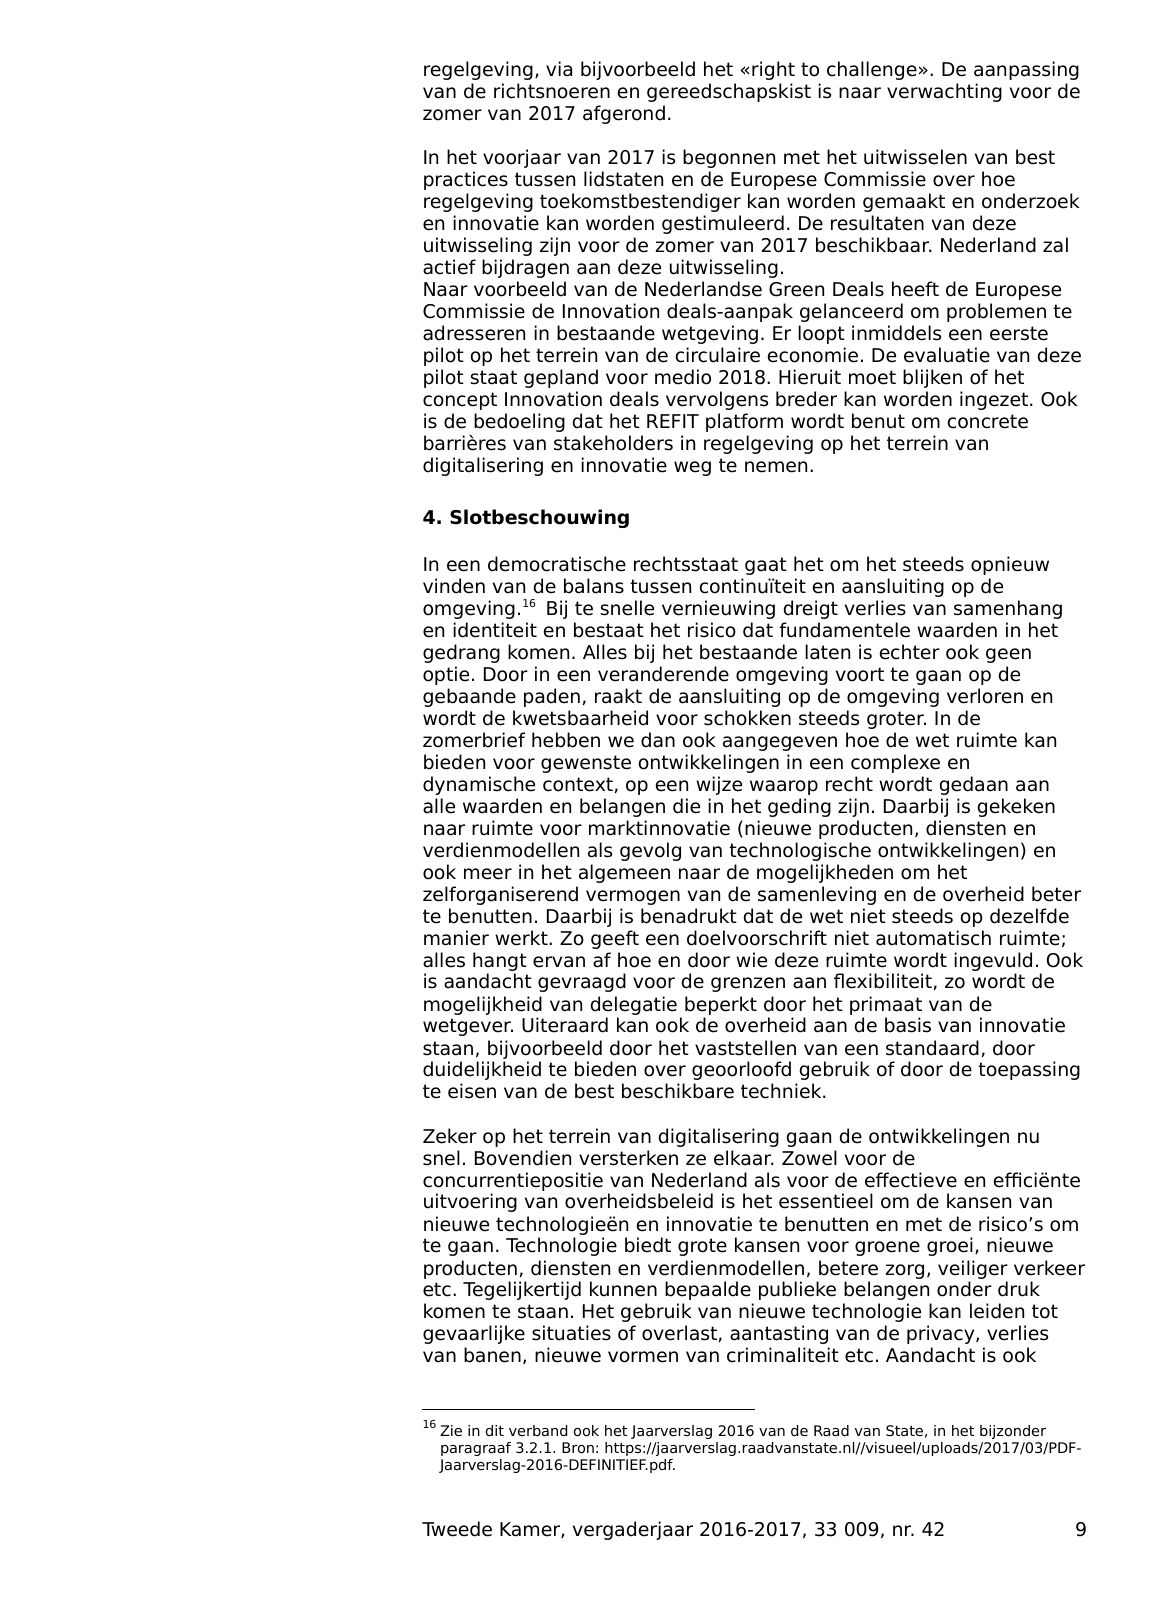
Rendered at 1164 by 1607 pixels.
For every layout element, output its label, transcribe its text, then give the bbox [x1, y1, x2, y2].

text Zeker op het terrein van digitalisering gaan de ontwikkelingen nu snel. Bovendien versterken ze elkaar. Zowel voor de concurrentiepositie van Nederland als voor de effectieve en efficiënte uitvoering van overheidsbeleid is het essentieel om de kansen van nieuwe technologieën en innovatie te benutten en met de risico’s om te gaan. Technologie biedt grote kansen voor groene groei, nieuwe producten, diensten en verdienmodellen, betere zorg, veiliger verkeer etc. Tegelijkertijd kunnen bepaalde publieke belangen onder druk komen te staan. Het gebruik van nieuwe technologie kan leiden tot gevaarlijke situaties of overlast, aantasting van de privacy, verlies van banen, nieuwe vormen van criminaliteit etc. Aandacht is ook [422, 1126, 1087, 1367]
text Naar voorbeeld van de Nederlandse Green Deals heeft de Europese Commissie de Innovation deals-aanpak gelanceerd om problemen te adresseren in bestaande wetgeving. Er loopt inmiddels een eerste pilot op het terrein van de circulaire economie. De evaluatie van deze pilot staat gepland voor medio 2018. Hieruit moet blijken of het concept Innovation deals vervolgens breder kan worden ingezet. Ook is de bedoeling dat het REFIT platform wordt benut om concrete barrières van stakeholders in regelgeving op het terrein van digitalisering en innovatie weg te nemen. [422, 279, 1087, 477]
subtitle 4. Slotbeschouwing [422, 507, 1087, 529]
text Zie in dit verband ook het Jaarverslag 2016 van de Raad van State, in het bijzonder paragraaf 3.2.1. Bron: https://jaarverslag.raadvanstate.nl//visueel/uploads/2017/03/PDF-Jaarverslag-2016-DEFINITIEF.pdf. [422, 1418, 1087, 1474]
text In het voorjaar van 2017 is begonnen met het uitwisselen van best practices tussen lidstaten en de Europese Commissie over hoe regelgeving toekomstbestendiger kan worden gemaakt en onderzoek en innovatie kan worden gestimuleerd. De resultaten van deze uitwisseling zijn voor de zomer van 2017 beschikbaar. Nederland zal actief bijdragen aan deze uitwisseling. [422, 147, 1087, 279]
text In een democratische rechtsstaat gaat het om het steeds opnieuw vinden van de balans tussen continuïteit en aansluiting op de omgeving. Bij te snelle vernieuwing dreigt verlies van samenhang en identiteit en bestaat het risico dat fundamentele waarden in het gedrang komen. Alles bij het bestaande laten is echter ook geen optie. Door in een veranderende omgeving voort te gaan op de gebaande paden, raakt de aansluiting op de omgeving verloren en wordt de kwetsbaarheid voor schokken steeds groter. In de zomerbrief hebben we dan ook aangegeven hoe de wet ruimte kan bieden voor gewenste ontwikkelingen in een complexe en dynamische context, op een wijze waarop recht wordt gedaan aan alle waarden en belangen die in het geding zijn. Daarbij is gekeken naar ruimte voor marktinnovatie (nieuwe producten, diensten en verdienmodellen als gevolg van technologische ontwikkelingen) en ook meer in het algemeen naar de mogelijkheden om het zelforganiserend vermogen van de samenleving en de overheid beter te benutten. Daarbij is benadrukt dat de wet niet steeds op dezelfde manier werkt. Zo geeft een doelvoorschrift niet automatisch ruimte; alles hangt ervan af hoe en door wie deze ruimte wordt ingevuld. Ook is aandacht gevraagd voor de grenzen aan flexibiliteit, zo wordt de mogelijkheid van delegatie beperkt door het primaat van de wetgever. Uiteraard kan ook de overheid aan de basis van innovatie staan, bijvoorbeeld door het vaststellen van een standaard, door duidelijkheid te bieden over geoorloofd gebruik of door de toepassing te eisen van de best beschikbare techniek. [422, 554, 1087, 1103]
text regelgeving, via bijvoorbeeld het «right to challenge». De aanpassing van de richtsnoeren en gereedschapskist is naar verwachting voor de zomer van 2017 afgerond. [422, 59, 1087, 125]
